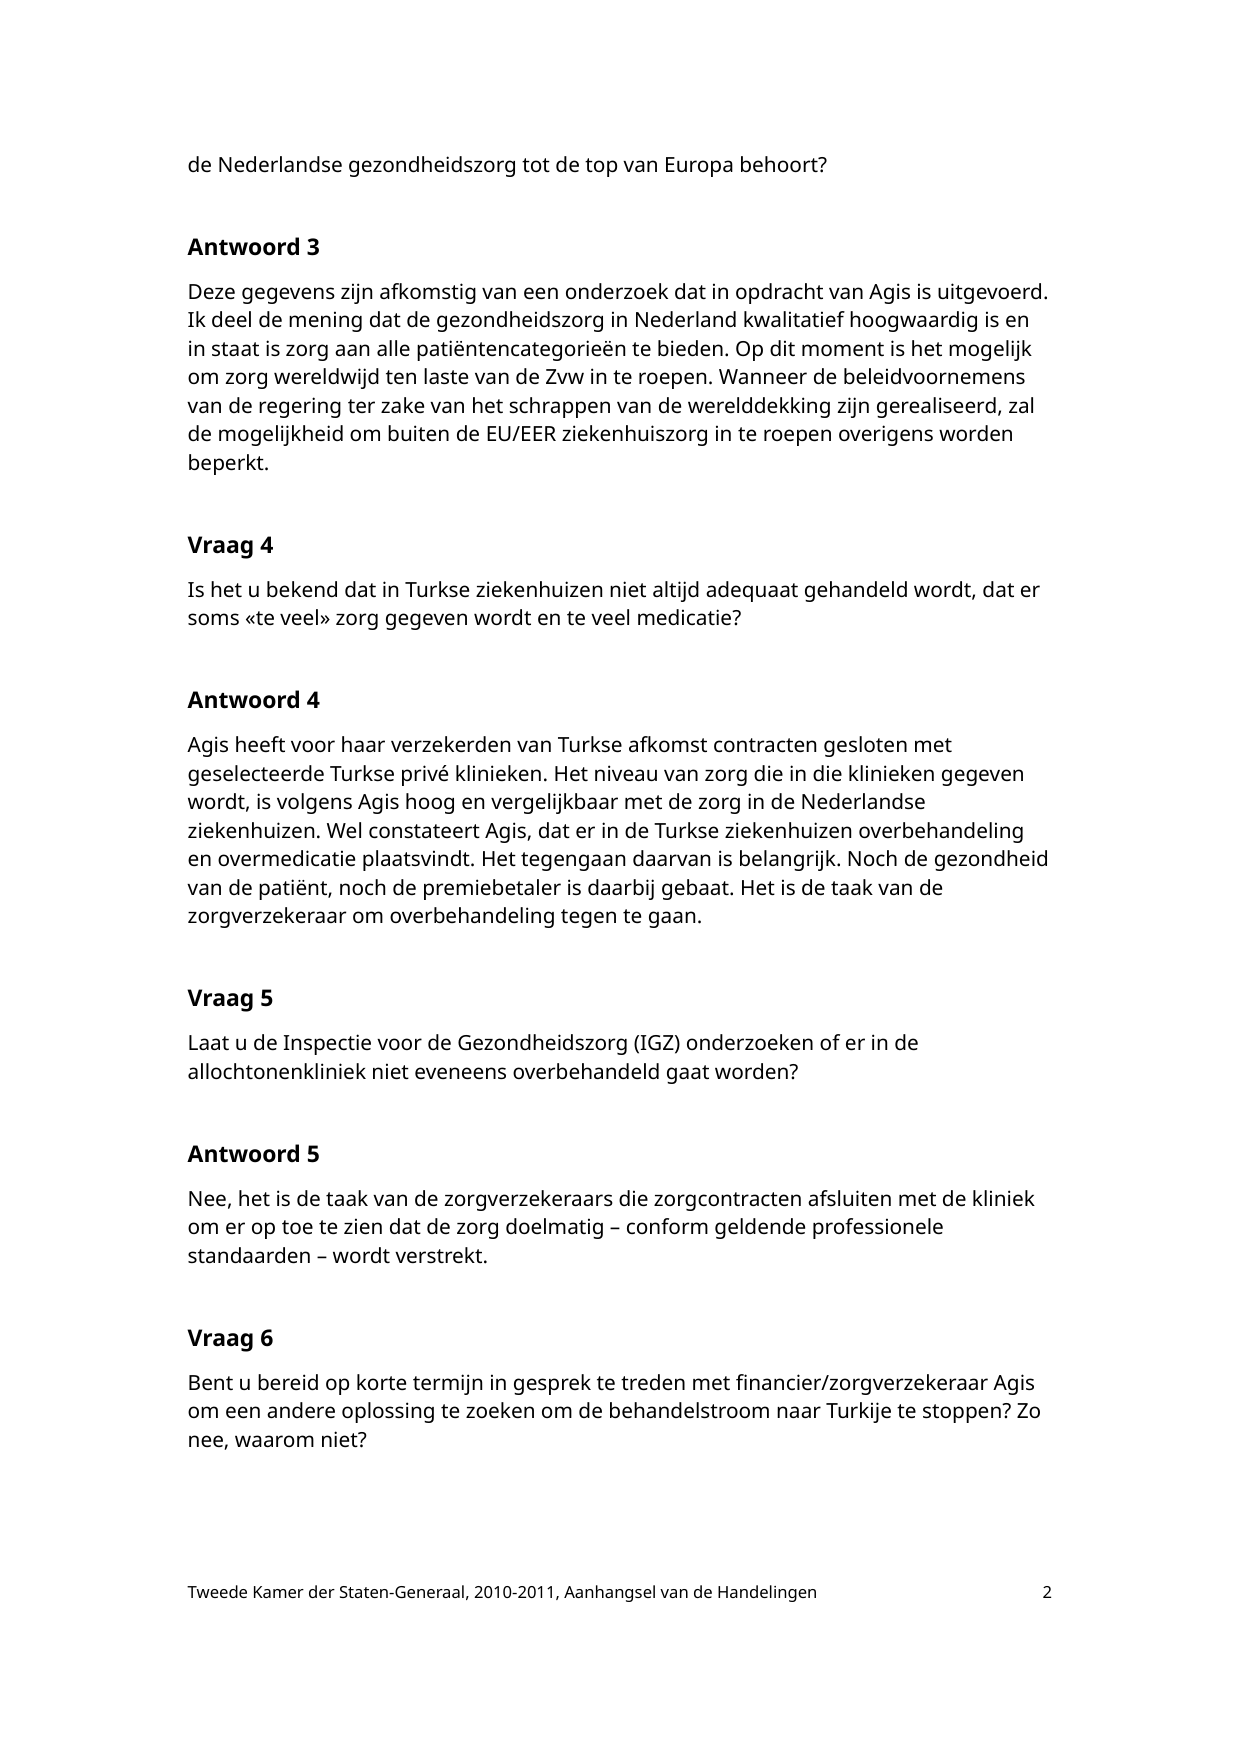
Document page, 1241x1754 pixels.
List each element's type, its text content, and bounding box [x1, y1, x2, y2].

text Nee, het is de taak van de zorgverzekeraars die zorgcontracten afsluiten met de kliniek om er op toe te zien dat de zorg doelmatig – conform geldende professionele standaarden – wordt verstrekt. [187, 1184, 1053, 1269]
subtitle Antwoord 4 [187, 684, 1053, 716]
subtitle Vraag 5 [187, 982, 1053, 1013]
text Deze gegevens zijn afkomstig van een onderzoek dat in opdracht van Agis is uitgevoerd. Ik deel de mening dat de gezondheidszorg in Nederland kwalitatief hoogwaardig is en in staat is zorg aan alle patiëntencategorieën te bieden. Op dit moment is het mogelijk om zorg wereldwijd ten laste van de Zvw in te roepen. Wanneer de beleidvoornemens van de regering ter zake van het schrappen van de werelddekking zijn gerealiseerd, zal de mogelijkheid om buiten de EU/EER ziekenhuiszorg in te roepen overigens worden beperkt. [187, 277, 1053, 476]
text Bent u bereid op korte termijn in gesprek te treden met financier/zorgverzekeraar Agis om een andere oplossing te zoeken om de behandelstroom naar Turkije te stoppen? Zo nee, waarom niet? [187, 1368, 1053, 1453]
subtitle Vraag 6 [187, 1322, 1053, 1353]
text de Nederlandse gezondheidszorg tot de top van Europa behoort? [187, 150, 1053, 178]
subtitle Antwoord 5 [187, 1138, 1053, 1169]
text Agis heeft voor haar verzekerden van Turkse afkomst contracten gesloten met geselecteerde Turkse privé klinieken. Het niveau van zorg die in die klinieken gegeven wordt, is volgens Agis hoog en vergelijkbaar met de zorg in de Nederlandse ziekenhuizen. Wel constateert Agis, dat er in de Turkse ziekenhuizen overbehandeling en overmedicatie plaatsvindt. Het tegengaan daarvan is belangrijk. Noch de gezondheid van de patiënt, noch de premiebetaler is daarbij gebaat. Het is de taak van de zorgverzekeraar om overbehandeling tegen te gaan. [187, 731, 1053, 930]
text Is het u bekend dat in Turkse ziekenhuizen niet altijd adequaat gehandeld wordt, dat er soms «te veel» zorg gegeven wordt en te veel medicatie? [187, 575, 1053, 632]
subtitle Vraag 4 [187, 529, 1053, 560]
text Laat u de Inspectie voor de Gezondheidszorg (IGZ) onderzoeken of er in de allochtonenkliniek niet eveneens overbehandeld gaat worden? [187, 1028, 1053, 1085]
subtitle Antwoord 3 [187, 231, 1053, 262]
